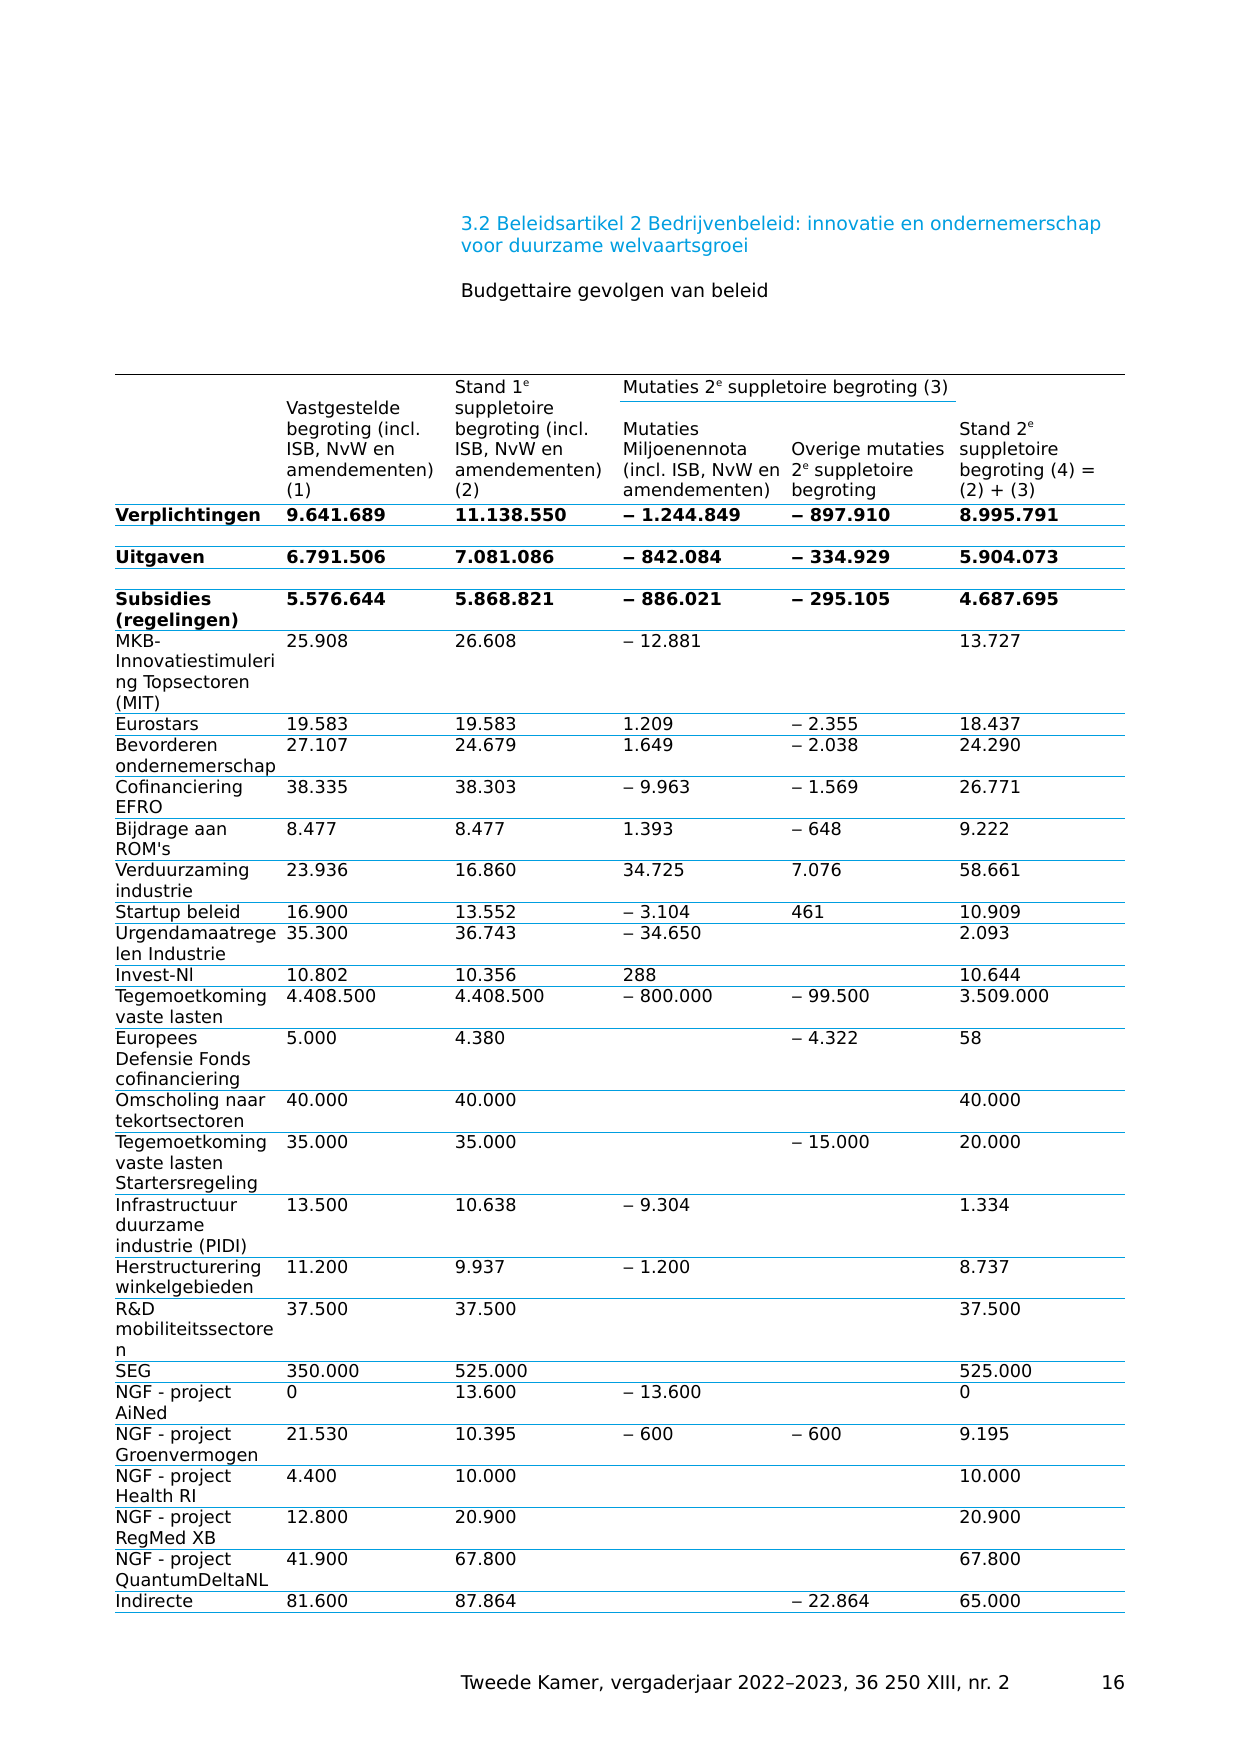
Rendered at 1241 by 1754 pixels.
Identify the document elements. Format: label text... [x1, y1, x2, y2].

table_cell 8.477 [452, 819, 620, 860]
table_cell Urgendamaatregelen Industrie [115, 924, 283, 964]
table_cell 23.936 [283, 861, 452, 902]
table_cell [788, 1299, 956, 1361]
table_cell Mutaties Miljoenennota (incl. ISB, NvW en amendementen) [620, 402, 788, 504]
table_cell 4.408.500 [452, 987, 620, 1027]
table_cell [956, 569, 1125, 588]
table_cell 87.864 [452, 1592, 620, 1612]
table_cell 10.000 [452, 1466, 620, 1507]
table_cell 35.000 [452, 1133, 620, 1194]
table_cell Tegemoetkoming vaste lasten [115, 987, 283, 1027]
table_cell 18.437 [956, 714, 1125, 734]
table_cell 4.687.695 [956, 590, 1125, 630]
table_cell SEG [115, 1362, 283, 1382]
table_cell NGF - project Health RI [115, 1466, 283, 1507]
table_cell ‒ 897.910 [788, 505, 956, 525]
table_cell 1.209 [620, 714, 788, 734]
table_cell Bevorderen ondernemerschap [115, 736, 283, 776]
table_cell 5.000 [283, 1029, 452, 1090]
table_cell MKB-Innovatiestimulering Topsectoren (MIT) [115, 631, 283, 713]
table_cell ‒ 22.864 [788, 1592, 956, 1612]
table_header Tabel 8 Budgettaire gevolgen van beleid art. 2 Bedrijvenbeleid: innovatie en duurzaam ondernemen (Tweede suppletoire begroting) (bedragen x € 1.000) [115, 326, 1125, 374]
table_cell [115, 569, 283, 588]
table_cell 525.000 [452, 1362, 620, 1382]
table_cell 1.649 [620, 736, 788, 776]
table_cell 38.303 [452, 777, 620, 818]
table_cell 34.725 [620, 861, 788, 902]
table_cell [788, 1258, 956, 1298]
table_cell NGF - project AiNed [115, 1383, 283, 1423]
table_cell ‒ 3.104 [620, 903, 788, 923]
table_cell 0 [956, 1383, 1125, 1423]
table_cell 10.644 [956, 966, 1125, 986]
table_cell 20.900 [956, 1508, 1125, 1549]
table_cell 8.477 [283, 819, 452, 860]
table_cell ‒ 600 [788, 1425, 956, 1465]
table_cell 16.860 [452, 861, 620, 902]
table_cell 7.081.086 [452, 547, 620, 567]
table_cell 10.395 [452, 1425, 620, 1465]
table_cell 40.000 [283, 1091, 452, 1132]
table_cell Omscholing naar tekortsectoren [115, 1091, 283, 1132]
table_cell Bijdrage aan ROM's [115, 819, 283, 860]
table_cell [115, 526, 283, 546]
title 3.2 Beleidsartikel 2 Bedrijvenbeleid: innovatie en ondernemerschap voor duurzame welvaartsgroei [461, 213, 1125, 257]
table_cell [283, 569, 452, 588]
table_cell 9.937 [452, 1258, 620, 1298]
table_cell 37.500 [452, 1299, 620, 1361]
table_cell 26.771 [956, 777, 1125, 818]
table_cell [788, 526, 956, 546]
table_cell ‒ 886.021 [620, 590, 788, 630]
table_cell [788, 966, 956, 986]
table_cell Startup beleid [115, 903, 283, 923]
table_cell Subsidies (regelingen) [115, 590, 283, 630]
table_cell 10.356 [452, 966, 620, 986]
table_cell [788, 631, 956, 713]
table_cell 21.530 [283, 1425, 452, 1465]
table_cell Invest-Nl [115, 966, 283, 986]
table_cell [115, 375, 283, 504]
table_cell 5.904.073 [956, 547, 1125, 567]
table_cell 67.800 [956, 1550, 1125, 1591]
table_cell ‒ 800.000 [620, 987, 788, 1027]
table_cell ‒ 99.500 [788, 987, 956, 1027]
table_cell 19.583 [452, 714, 620, 734]
table_cell 10.638 [452, 1195, 620, 1256]
table_cell 9.195 [956, 1425, 1125, 1465]
table_cell ‒ 34.650 [620, 924, 788, 964]
table_cell Verduurzaming industrie [115, 861, 283, 902]
table_cell 27.107 [283, 736, 452, 776]
table_cell 5.576.644 [283, 590, 452, 630]
table_cell [620, 1508, 788, 1549]
table_cell 11.200 [283, 1258, 452, 1298]
table_cell 8.737 [956, 1258, 1125, 1298]
table_cell [788, 924, 956, 964]
table_cell [956, 526, 1125, 546]
table_cell 1.393 [620, 819, 788, 860]
table_cell Stand 2e suppletoire begroting (4) = (2) + (3) [956, 375, 1125, 504]
table_cell 67.800 [452, 1550, 620, 1591]
table_cell Europees Defensie Fonds cofinanciering [115, 1029, 283, 1090]
table_cell 81.600 [283, 1592, 452, 1612]
table_cell ‒ 842.084 [620, 547, 788, 567]
table_cell ‒ 600 [620, 1425, 788, 1465]
table_cell ‒ 12.881 [620, 631, 788, 713]
table_cell [788, 1550, 956, 1591]
table_cell [788, 1508, 956, 1549]
table_cell NGF - project QuantumDeltaNL [115, 1550, 283, 1591]
table_cell 19.583 [283, 714, 452, 734]
table_cell 11.138.550 [452, 505, 620, 525]
table_cell [620, 1550, 788, 1591]
table_cell 20.900 [452, 1508, 620, 1549]
table_cell [452, 569, 620, 588]
table_cell 525.000 [956, 1362, 1125, 1382]
table_cell 13.727 [956, 631, 1125, 713]
table_cell 16.900 [283, 903, 452, 923]
table_cell 7.076 [788, 861, 956, 902]
table_cell 58 [956, 1029, 1125, 1090]
table_cell Eurostars [115, 714, 283, 734]
table_cell ‒ 648 [788, 819, 956, 860]
table_cell [788, 1362, 956, 1382]
table_cell 1.334 [956, 1195, 1125, 1256]
table_cell NGF - project RegMed XB [115, 1508, 283, 1549]
table_cell 35.000 [283, 1133, 452, 1194]
table_cell 4.400 [283, 1466, 452, 1507]
table_cell [788, 1466, 956, 1507]
table_cell 41.900 [283, 1550, 452, 1591]
table_cell 9.222 [956, 819, 1125, 860]
table_cell Tegemoetkoming vaste lasten Startersregeling [115, 1133, 283, 1194]
table_cell 38.335 [283, 777, 452, 818]
table_cell Mutaties 2e suppletoire begroting (3) [620, 375, 956, 401]
table_cell 10.802 [283, 966, 452, 986]
table_cell 0 [283, 1383, 452, 1423]
table_cell 288 [620, 966, 788, 986]
table_cell 36.743 [452, 924, 620, 964]
table_cell 37.500 [283, 1299, 452, 1361]
table_cell 24.679 [452, 736, 620, 776]
table_cell ‒ 4.322 [788, 1029, 956, 1090]
table_cell 2.093 [956, 924, 1125, 964]
table_cell ‒ 295.105 [788, 590, 956, 630]
table_cell 13.600 [452, 1383, 620, 1423]
table_cell Stand 1e suppletoire begroting (incl. ISB, NvW en amendementen) (2) [452, 375, 620, 504]
table_cell ‒ 2.355 [788, 714, 956, 734]
table_cell 37.500 [956, 1299, 1125, 1361]
table_cell [620, 1592, 788, 1612]
table_cell Herstructurering winkelgebieden [115, 1258, 283, 1298]
table_cell Uitgaven [115, 547, 283, 567]
table_cell 35.300 [283, 924, 452, 964]
table_cell Infrastructuur duurzame industrie (PIDI) [115, 1195, 283, 1256]
table_cell 25.908 [283, 631, 452, 713]
table_cell ‒ 15.000 [788, 1133, 956, 1194]
table_cell [788, 1091, 956, 1132]
table_cell [452, 526, 620, 546]
table_cell [788, 1195, 956, 1256]
table_cell ‒ 13.600 [620, 1383, 788, 1423]
title Budgettaire gevolgen van beleid [461, 280, 1125, 302]
table_cell [620, 1133, 788, 1194]
table_cell 10.000 [956, 1466, 1125, 1507]
table_cell [620, 1029, 788, 1090]
table_cell 3.509.000 [956, 987, 1125, 1027]
table_cell NGF - project Groenvermogen [115, 1425, 283, 1465]
table_cell 20.000 [956, 1133, 1125, 1194]
table_cell ‒ 9.963 [620, 777, 788, 818]
table_cell Verplichtingen [115, 505, 283, 525]
table_cell 65.000 [956, 1592, 1125, 1612]
table_cell [620, 1299, 788, 1361]
table_cell 26.608 [452, 631, 620, 713]
table_cell Cofinanciering EFRO [115, 777, 283, 818]
table_cell 5.868.821 [452, 590, 620, 630]
table_cell 24.290 [956, 736, 1125, 776]
table_cell 58.661 [956, 861, 1125, 902]
table_cell ‒ 1.569 [788, 777, 956, 818]
table_cell 12.800 [283, 1508, 452, 1549]
table_cell 4.380 [452, 1029, 620, 1090]
table_cell [620, 1091, 788, 1132]
table_cell [788, 1383, 956, 1423]
table_cell Indirecte [115, 1592, 283, 1612]
table_cell [620, 526, 788, 546]
table_cell 6.791.506 [283, 547, 452, 567]
table_cell 350.000 [283, 1362, 452, 1382]
table_cell R&D mobiliteitssectoren [115, 1299, 283, 1361]
table_cell 461 [788, 903, 956, 923]
table_cell [788, 569, 956, 588]
table_cell Vastgestelde begroting (incl. ISB, NvW en amendementen) (1) [283, 375, 452, 504]
table_cell [620, 1362, 788, 1382]
table_cell [620, 569, 788, 588]
table_cell 9.641.689 [283, 505, 452, 525]
table_cell [620, 1466, 788, 1507]
table_cell ‒ 1.200 [620, 1258, 788, 1298]
table_cell 8.995.791 [956, 505, 1125, 525]
table_cell ‒ 9.304 [620, 1195, 788, 1256]
table_cell ‒ 1.244.849 [620, 505, 788, 525]
table_cell Overige mutaties 2e suppletoire begroting [788, 402, 956, 504]
table_cell 40.000 [452, 1091, 620, 1132]
table_cell [283, 526, 452, 546]
table_cell 40.000 [956, 1091, 1125, 1132]
table_cell 4.408.500 [283, 987, 452, 1027]
table_cell 13.552 [452, 903, 620, 923]
table_cell 13.500 [283, 1195, 452, 1256]
table_cell ‒ 2.038 [788, 736, 956, 776]
table_cell ‒ 334.929 [788, 547, 956, 567]
table_cell 10.909 [956, 903, 1125, 923]
